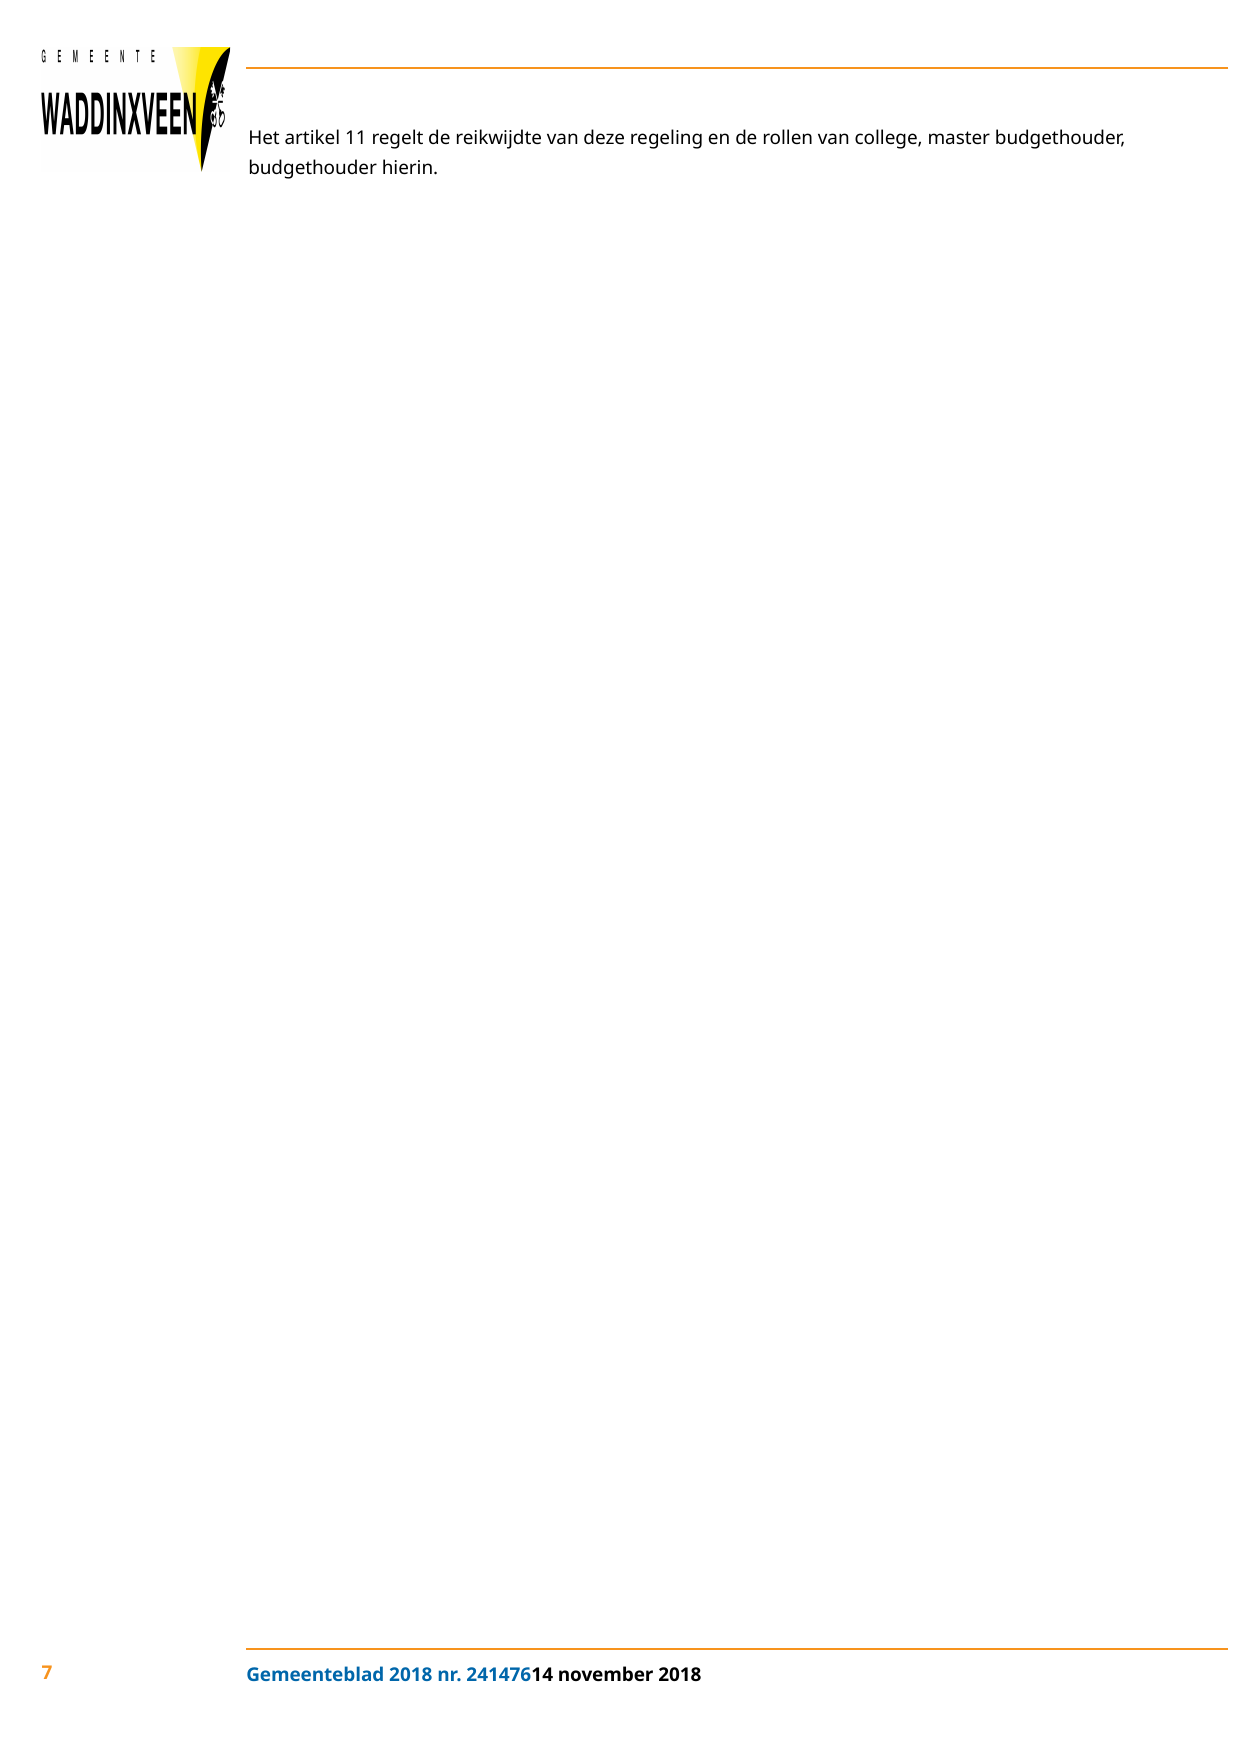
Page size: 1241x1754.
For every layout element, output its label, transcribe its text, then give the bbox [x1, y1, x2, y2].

text Het artikel 11 regelt de reikwijdte van deze regeling en de rollen van college, master budgethouder, budgethouder hierin. [248, 124, 1152, 180]
picture [41, 47, 231, 172]
